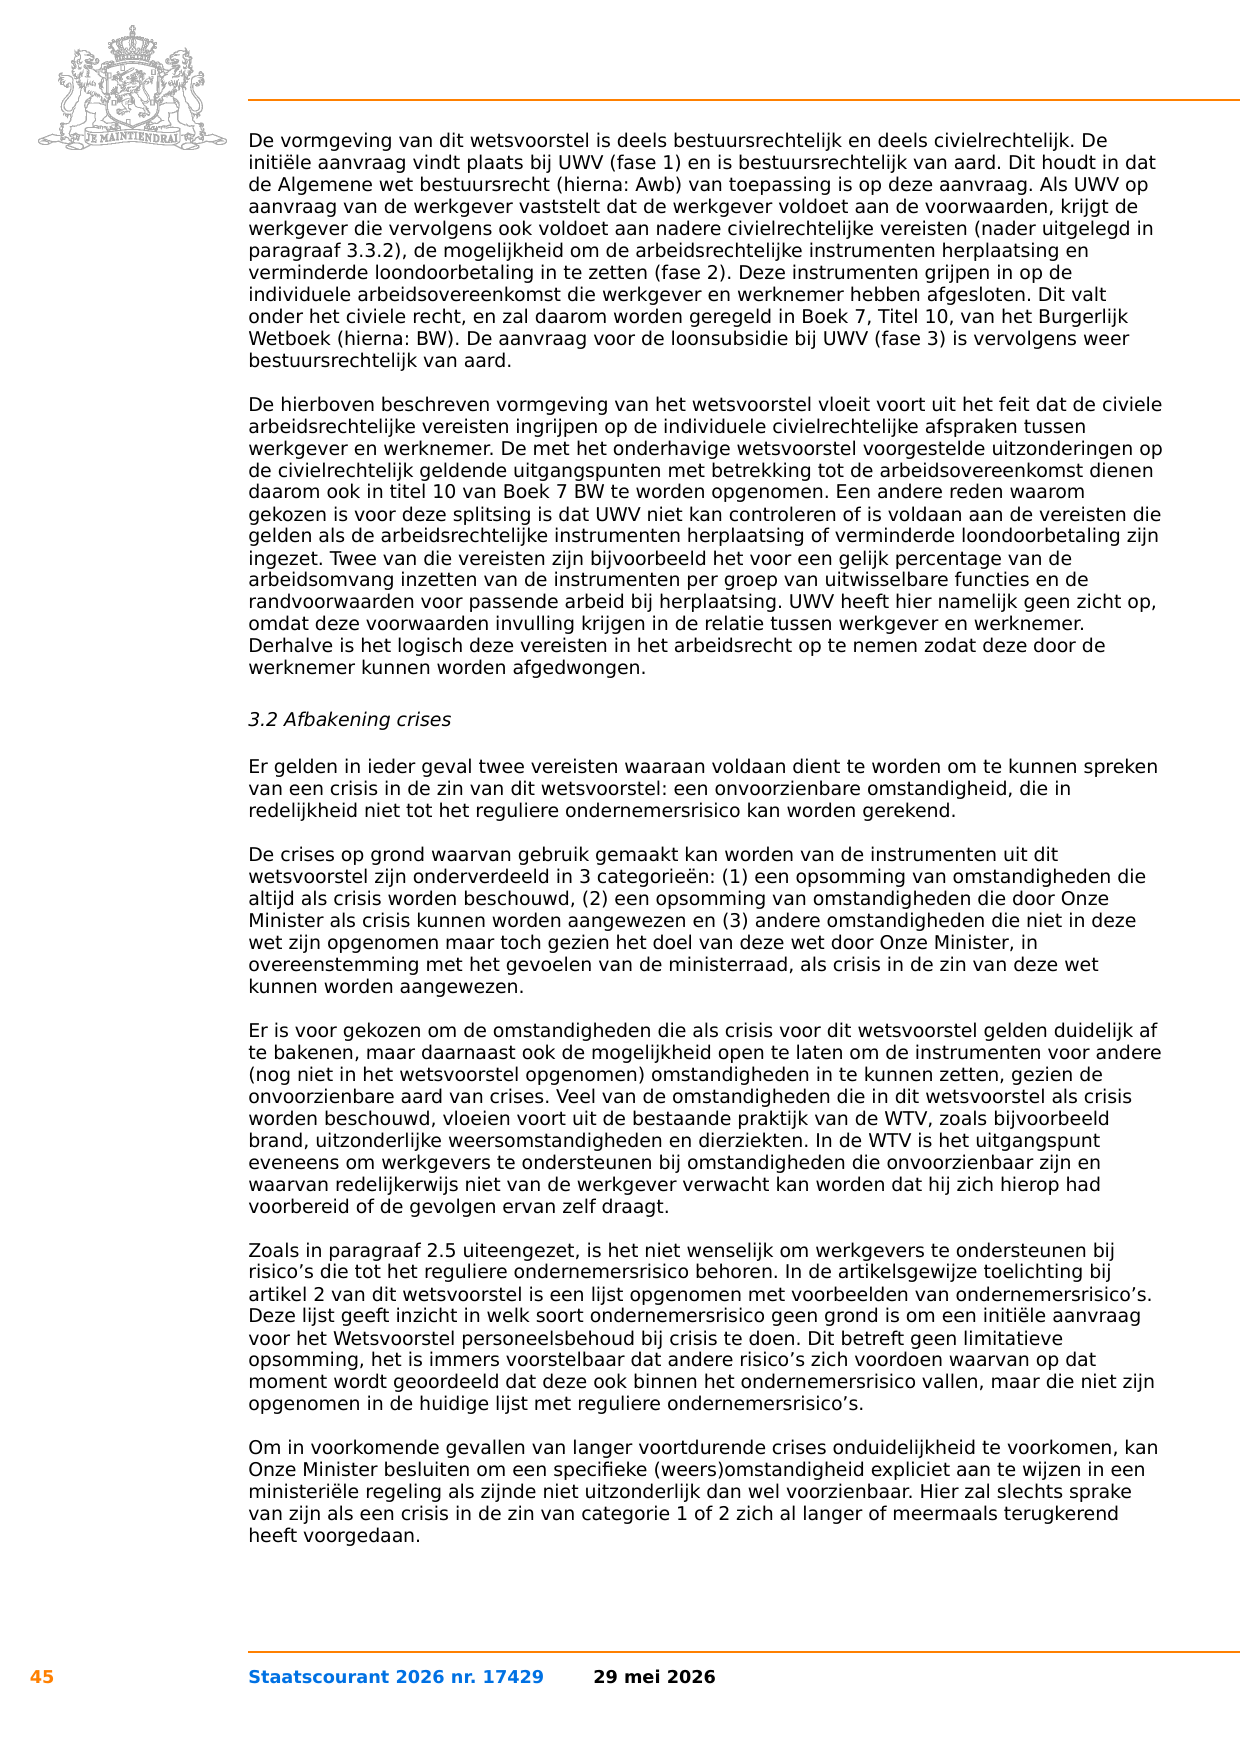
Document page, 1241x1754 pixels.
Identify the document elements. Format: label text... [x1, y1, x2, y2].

subtitle 3.2 Afbakening crises [248, 709, 1163, 731]
text De crises op grond waarvan gebruik gemaakt kan worden van de instrumenten uit dit wetsvoorstel zijn onderverdeeld in 3 categorieën: (1) een opsomming van omstandigheden die altijd als crisis worden beschouwd, (2) een opsomming van omstandigheden die door Onze Minister als crisis kunnen worden aangewezen en (3) andere omstandigheden die niet in deze wet zijn opgenomen maar toch gezien het doel van deze wet door Onze Minister, in overeenstemming met het gevoelen van de ministerraad, als crisis in de zin van deze wet kunnen worden aangewezen. [248, 844, 1163, 998]
text Er gelden in ieder geval twee vereisten waaraan voldaan dient te worden om te kunnen spreken van een crisis in de zin van dit wetsvoorstel: een onvoorzienbare omstandigheid, die in redelijkheid niet tot het reguliere ondernemersrisico kan worden gerekend. [248, 756, 1163, 822]
text Zoals in paragraaf 2.5 uiteengezet, is het niet wenselijk om werkgevers te ondersteunen bij risico’s die tot het reguliere ondernemersrisico behoren. In de artikelsgewijze toelichting bij artikel 2 van dit wetsvoorstel is een lijst opgenomen met voorbeelden van ondernemersrisico’s. Deze lijst geeft inzicht in welk soort ondernemersrisico geen grond is om een initiële aanvraag voor het Wetsvoorstel personeelsbehoud bij crisis te doen. Dit betreft geen limitatieve opsomming, het is immers voorstelbaar dat andere risico’s zich voordoen waarvan op dat moment wordt geoordeeld dat deze ook binnen het ondernemersrisico vallen, maar die niet zijn opgenomen in de huidige lijst met reguliere ondernemersrisico’s. [248, 1239, 1163, 1415]
picture [38, 25, 227, 150]
text De vormgeving van dit wetsvoorstel is deels bestuursrechtelijk en deels civielrechtelijk. De initiële aanvraag vindt plaats bij UWV (fase 1) en is bestuursrechtelijk van aard. Dit houdt in dat de Algemene wet bestuursrecht (hierna: Awb) van toepassing is op deze aanvraag. Als UWV op aanvraag van de werkgever vaststelt dat de werkgever voldoet aan de voorwaarden, krijgt de werkgever die vervolgens ook voldoet aan nadere civielrechtelijke vereisten (nader uitgelegd in paragraaf 3.3.2), de mogelijkheid om de arbeidsrechtelijke instrumenten herplaatsing en verminderde loondoorbetaling in te zetten (fase 2). Deze instrumenten grijpen in op de individuele arbeidsovereenkomst die werkgever en werknemer hebben afgesloten. Dit valt onder het civiele recht, en zal daarom worden geregeld in Boek 7, Titel 10, van het Burgerlijk Wetboek (hierna: BW). De aanvraag voor de loonsubsidie bij UWV (fase 3) is vervolgens weer bestuursrechtelijk van aard. [248, 130, 1163, 372]
text Er is voor gekozen om de omstandigheden die als crisis voor dit wetsvoorstel gelden duidelijk af te bakenen, maar daarnaast ook de mogelijkheid open te laten om de instrumenten voor andere (nog niet in het wetsvoorstel opgenomen) omstandigheden in te kunnen zetten, gezien de onvoorzienbare aard van crises. Veel van de omstandigheden die in dit wetsvoorstel als crisis worden beschouwd, vloeien voort uit de bestaande praktijk van de WTV, zoals bijvoorbeeld brand, uitzonderlijke weersomstandigheden en dierziekten. In de WTV is het uitgangspunt eveneens om werkgevers te ondersteunen bij omstandigheden die onvoorzienbaar zijn en waarvan redelijkerwijs niet van de werkgever verwacht kan worden dat hij zich hierop had voorbereid of de gevolgen ervan zelf draagt. [248, 1020, 1163, 1218]
text De hierboven beschreven vormgeving van het wetsvoorstel vloeit voort uit het feit dat de civiele arbeidsrechtelijke vereisten ingrijpen op de individuele civielrechtelijke afspraken tussen werkgever en werknemer. De met het onderhavige wetsvoorstel voorgestelde uitzonderingen op de civielrechtelijk geldende uitgangspunten met betrekking tot de arbeidsovereenkomst dienen daarom ook in titel 10 van Boek 7 BW te worden opgenomen. Een andere reden waarom gekozen is voor deze splitsing is dat UWV niet kan controleren of is voldaan aan de vereisten die gelden als de arbeidsrechtelijke instrumenten herplaatsing of verminderde loondoorbetaling zijn ingezet. Twee van die vereisten zijn bijvoorbeeld het voor een gelijk percentage van de arbeidsomvang inzetten van de instrumenten per groep van uitwisselbare functies en de randvoorwaarden voor passende arbeid bij herplaatsing. UWV heeft hier namelijk geen zicht op, omdat deze voorwaarden invulling krijgen in de relatie tussen werkgever en werknemer. Derhalve is het logisch deze vereisten in het arbeidsrecht op te nemen zodat deze door de werknemer kunnen worden afgedwongen. [248, 393, 1163, 679]
text Om in voorkomende gevallen van langer voortdurende crises onduidelijkheid te voorkomen, kan Onze Minister besluiten om een specifieke (weers)omstandigheid expliciet aan te wijzen in een ministeriële regeling als zijnde niet uitzonderlijk dan wel voorzienbaar. Hier zal slechts sprake van zijn als een crisis in de zin van categorie 1 of 2 zich al langer of meermaals terugkerend heeft voorgedaan. [248, 1437, 1163, 1547]
